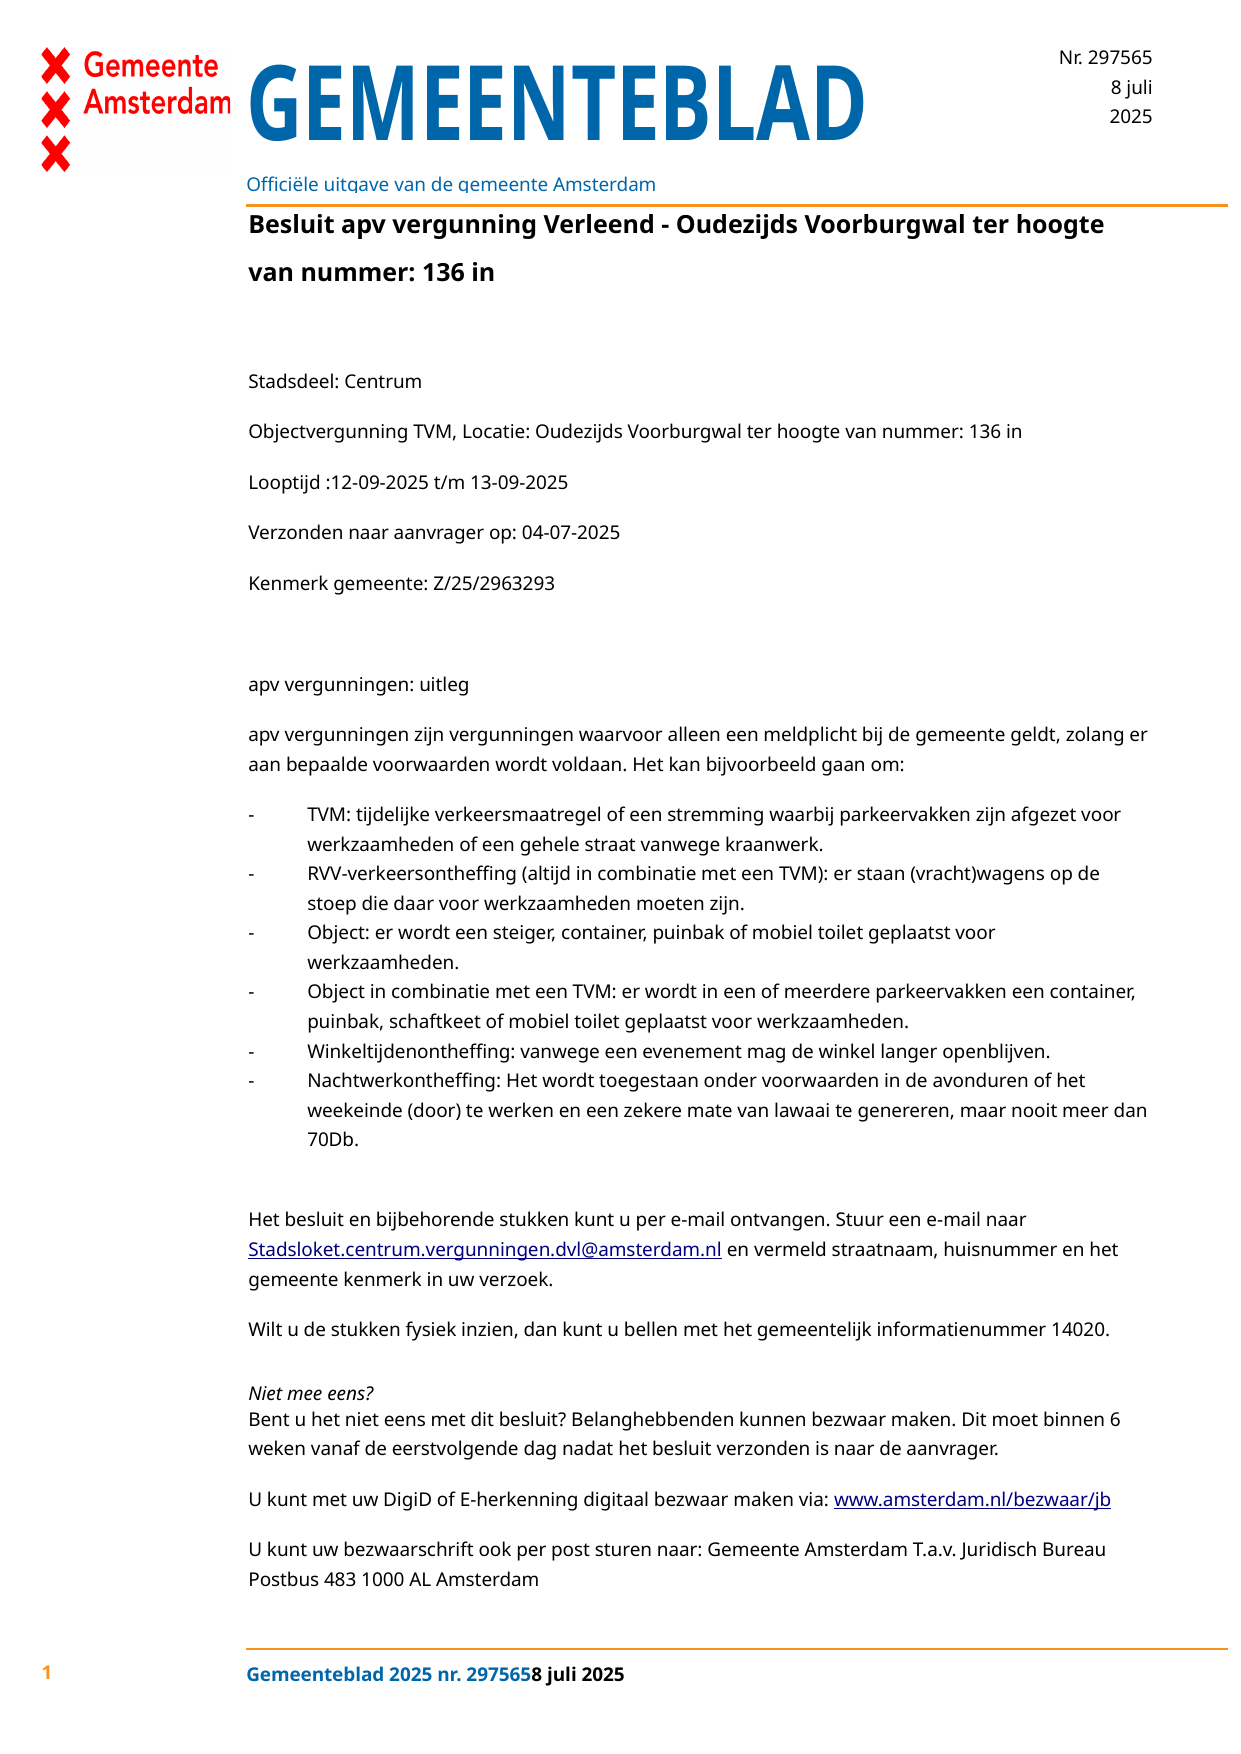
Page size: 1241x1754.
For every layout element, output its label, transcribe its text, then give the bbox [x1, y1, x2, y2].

text Kenmerk gemeente: Z/25/2963293 [248, 570, 1152, 596]
text Wilt u de stukken fysiek inzien, dan kunt u bellen met het gemeentelijk informatienummer 14020. [248, 1316, 1152, 1342]
list Object: er wordt een steiger, container, puinbak of mobiel toilet geplaatst voor werkzaamheden. [248, 919, 1152, 975]
list TVM: tijdelijke verkeersmaatregel of een stremming waarbij parkeervakken zijn afgezet voor werkzaamheden of een gehele straat vanwege kraanwerk. [248, 801, 1152, 857]
list Winkeltijdenontheffing: vanwege een evenement mag de winkel langer openblijven. [248, 1038, 1152, 1064]
list Object in combinatie met een TVM: er wordt in een of meerdere parkeervakken een container, puinbak, schaftkeet of mobiel toilet geplaatst voor werkzaamheden. [248, 979, 1152, 1034]
list Nachtwerkontheffing: Het wordt toegestaan onder voorwaarden in de avonduren of het weekeinde (door) te werken en een zekere mate van lawaai te genereren, maar nooit meer dan 70Db. [248, 1067, 1152, 1152]
text Besluit apv vergunning Verleend - Oudezijds Voorburgwal ter hoogte van nummer: 136 in [248, 207, 1152, 288]
text Niet mee eens? [248, 1380, 1152, 1406]
picture [41, 47, 231, 172]
text U kunt uw bezwaarschrift ook per post sturen naar: Gemeente Amsterdam T.a.v. Juridisch Bureau Postbus 483 1000 AL Amsterdam [248, 1536, 1152, 1592]
text Objectvergunning TVM, Locatie: Oudezijds Voorburgwal ter hoogte van nummer: 136 in [248, 419, 1152, 444]
text apv vergunningen: uitleg [248, 671, 1152, 697]
text Bent u het niet eens met dit besluit? Belanghebbenden kunnen bezwaar maken. Dit moet binnen 6 weken vanaf de eerstvolgende dag nadat het besluit verzonden is naar de aanvrager. [248, 1406, 1152, 1461]
text U kunt met uw DigiD of E-herkenning digitaal bezwaar maken via: www.amsterdam.nl/bezwaar/jb [248, 1486, 1152, 1512]
text Looptijd :12-09-2025 t/m 13-09-2025 [248, 469, 1152, 495]
list RVV-verkeersontheffing (altijd in combinatie met een TVM): er staan (vracht)wagens op de stoep die daar voor werkzaamheden moeten zijn. [248, 860, 1152, 916]
text Stadsdeel: Centrum [248, 368, 1152, 394]
text Het besluit en bijbehorende stukken kunt u per e-mail ontvangen. Stuur een e-mail naar Stadsloket.centrum.vergunningen.dvl@amsterdam.nl en vermeld straatnaam, huisnummer en het gemeente kenmerk in uw verzoek. [248, 1207, 1152, 1292]
text apv vergunningen zijn vergunningen waarvoor alleen een meldplicht bij de gemeente geldt, zolang er aan bepaalde voorwaarden wordt voldaan. Het kan bijvoorbeeld gaan om: [248, 721, 1152, 777]
text Verzonden naar aanvrager op: 04-07-2025 [248, 519, 1152, 545]
